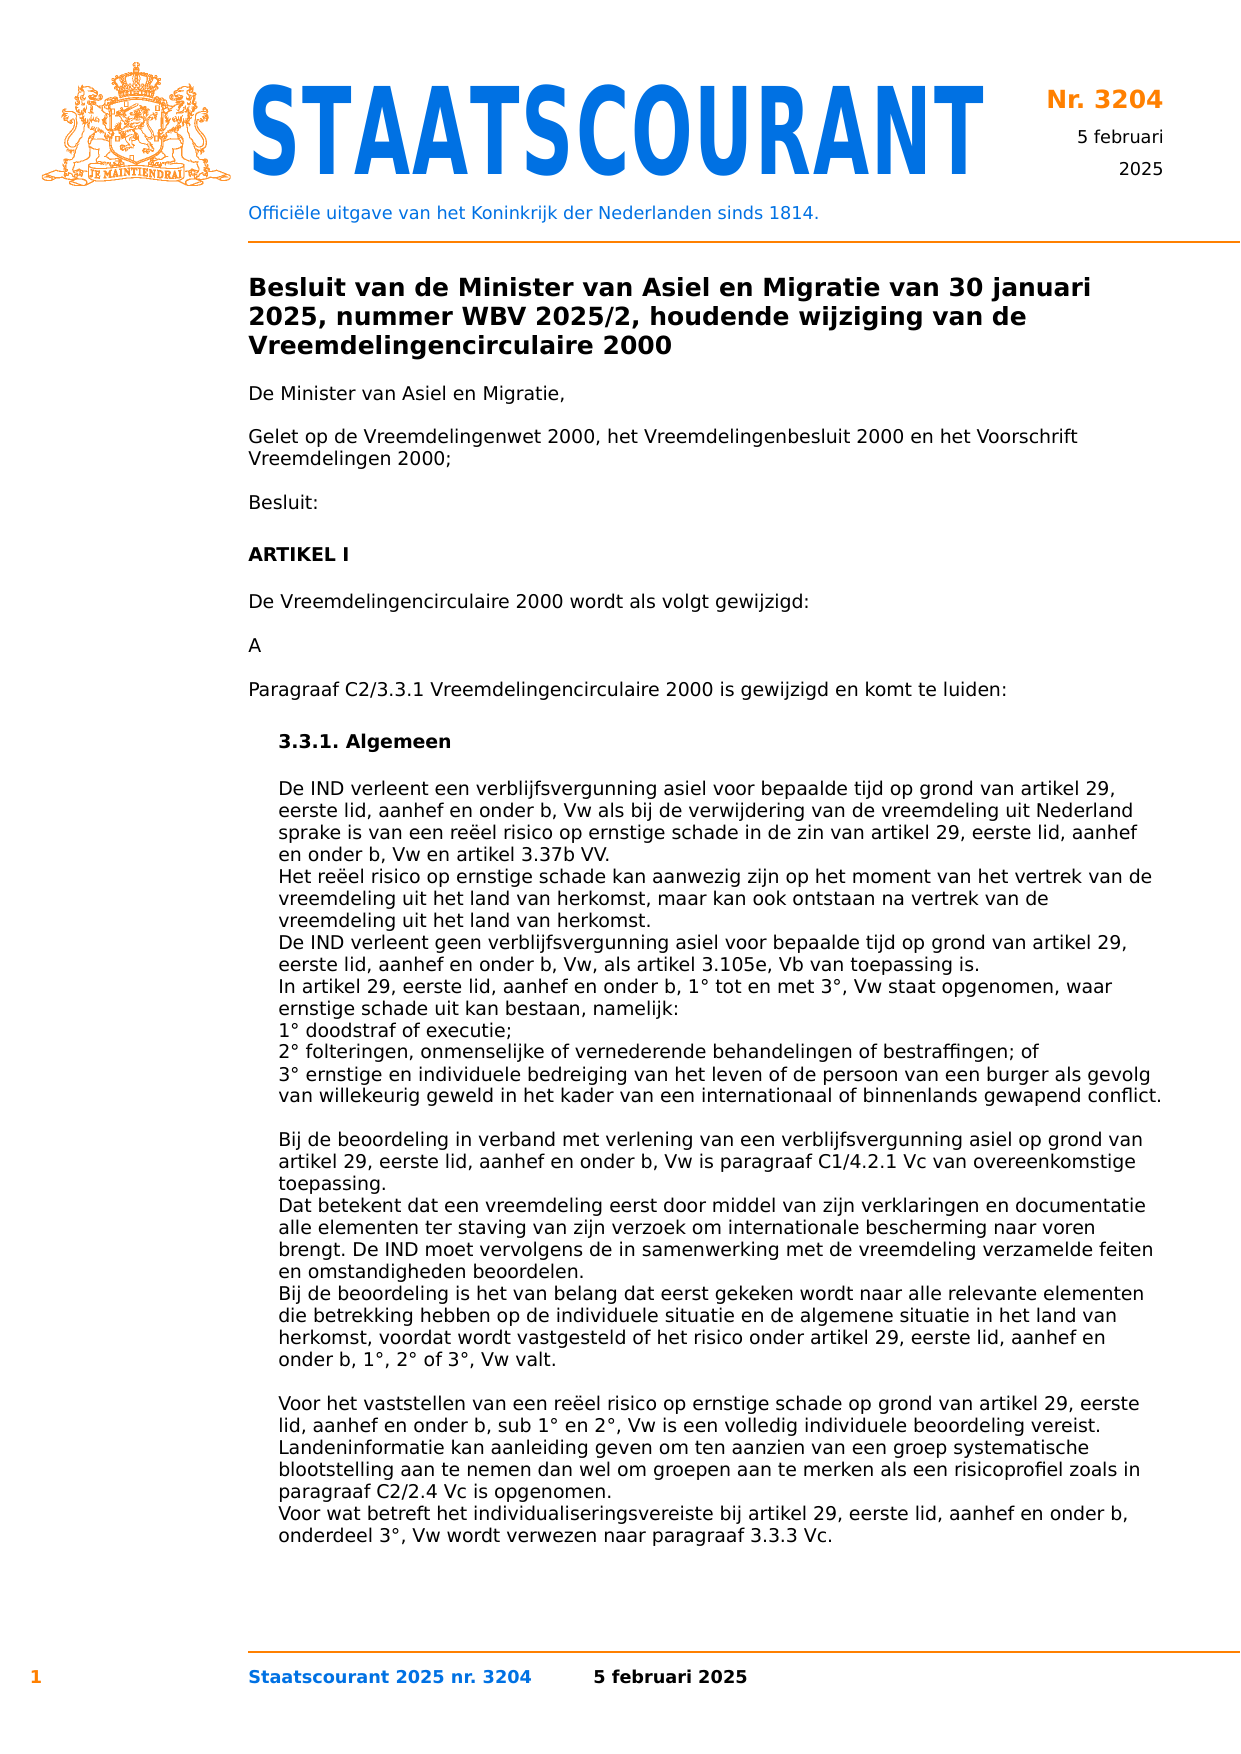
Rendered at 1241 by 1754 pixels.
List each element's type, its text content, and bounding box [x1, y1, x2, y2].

text In artikel 29, eerste lid, aanhef en onder b, 1° tot en met 3°, Vw staat opgenomen, waar ernstige schade uit kan bestaan, namelijk: [278, 976, 1163, 1019]
table_cell 5 februari [998, 121, 1240, 153]
text De Minister van Asiel en Migratie, [248, 382, 1163, 404]
text Bij de beoordeling is het van belang dat eerst gekeken wordt naar alle relevante elementen die betrekking hebben op de individuele situatie en de algemene situatie in het land van herkomst, voordat wordt vastgesteld of het risico onder artikel 29, eerste lid, aanhef en onder b, 1°, 2° of 3°, Vw valt. [278, 1283, 1163, 1371]
text Bij de beoordeling in verband met verlening van een verblijfsvergunning asiel op grond van artikel 29, eerste lid, aanhef en onder b, Vw is paragraaf C1/4.2.1 Vc van overeenkomstige toepassing. [278, 1129, 1163, 1195]
text Het reëel risico op ernstige schade kan aanwezig zijn op het moment van het vertrek van de vreemdeling uit het land van herkomst, maar kan ook ontstaan na vertrek van de vreemdeling uit het land van herkomst. [278, 866, 1163, 932]
table_header STAATSCOURANT [248, 62, 998, 203]
text Paragraaf C2/3.3.1 Vreemdelingencirculaire 2000 is gewijzigd en komt te luiden: [248, 679, 1163, 701]
table_cell Officiële uitgave van het Koninkrijk der Nederlanden sinds 1814. [248, 203, 1240, 241]
text 2° folteringen, onmenselijke of vernederende behandelingen of bestraffingen; of [278, 1041, 1163, 1063]
table_header [25, 62, 248, 241]
text De IND verleent een verblijfsvergunning asiel voor bepaalde tijd op grond van artikel 29, eerste lid, aanhef en onder b, Vw als bij de verwijdering van de vreemdeling uit Nederland sprake is van een reëel risico op ernstige schade in de zin van artikel 29, eerste lid, aanhef en onder b, Vw en artikel 3.37b VV. [278, 778, 1163, 866]
picture [41, 62, 231, 186]
table_cell 2025 [998, 153, 1240, 203]
text Voor het vaststellen van een reëel risico op ernstige schade op grond van artikel 29, eerste lid, aanhef en onder b, sub 1° en 2°, Vw is een volledig individuele beoordeling vereist. Landeninformatie kan aanleiding geven om ten aanzien van een groep systematische blootstelling aan te nemen dan wel om groepen aan te merken als een risicoprofiel zoals in paragraaf C2/2.4 Vc is opgenomen. [278, 1393, 1163, 1503]
text Gelet op de Vreemdelingenwet 2000, het Vreemdelingenbesluit 2000 en het Voorschrift Vreemdelingen 2000; [248, 426, 1163, 470]
text De Vreemdelingencirculaire 2000 wordt als volgt gewijzigd: [248, 591, 1163, 613]
text A [248, 635, 1163, 657]
text 1° doodstraf of executie; [278, 1019, 1163, 1041]
subtitle Besluit van de Minister van Asiel en Migratie van 30 januari 2025, nummer WBV 2025/2, houdende wijziging van de Vreemdelingencirculaire 2000 [248, 273, 1163, 361]
text 3° ernstige en individuele bedreiging van het leven of de persoon van een burger als gevolg van willekeurig geweld in het kader van een internationaal of binnenlands gewapend conflict. [278, 1063, 1163, 1107]
text Voor wat betreft het individualiseringsvereiste bij artikel 29, eerste lid, aanhef en onder b, onderdeel 3°, Vw wordt verwezen naar paragraaf 3.3.3 Vc. [278, 1503, 1163, 1547]
text De IND verleent geen verblijfsvergunning asiel voor bepaalde tijd op grond van artikel 29, eerste lid, aanhef en onder b, Vw, als artikel 3.105e, Vb van toepassing is. [278, 932, 1163, 976]
subtitle 3.3.1. Algemeen [278, 731, 1163, 753]
subtitle ARTIKEL I [248, 544, 1163, 566]
text Besluit: [248, 492, 1163, 514]
text Dat betekent dat een vreemdeling eerst door middel van zijn verklaringen en documentatie alle elementen ter staving van zijn verzoek om internationale bescherming naar voren brengt. De IND moet vervolgens de in samenwerking met de vreemdeling verzamelde feiten en omstandigheden beoordelen. [278, 1195, 1163, 1283]
table_header Nr. 3204 [998, 62, 1240, 121]
